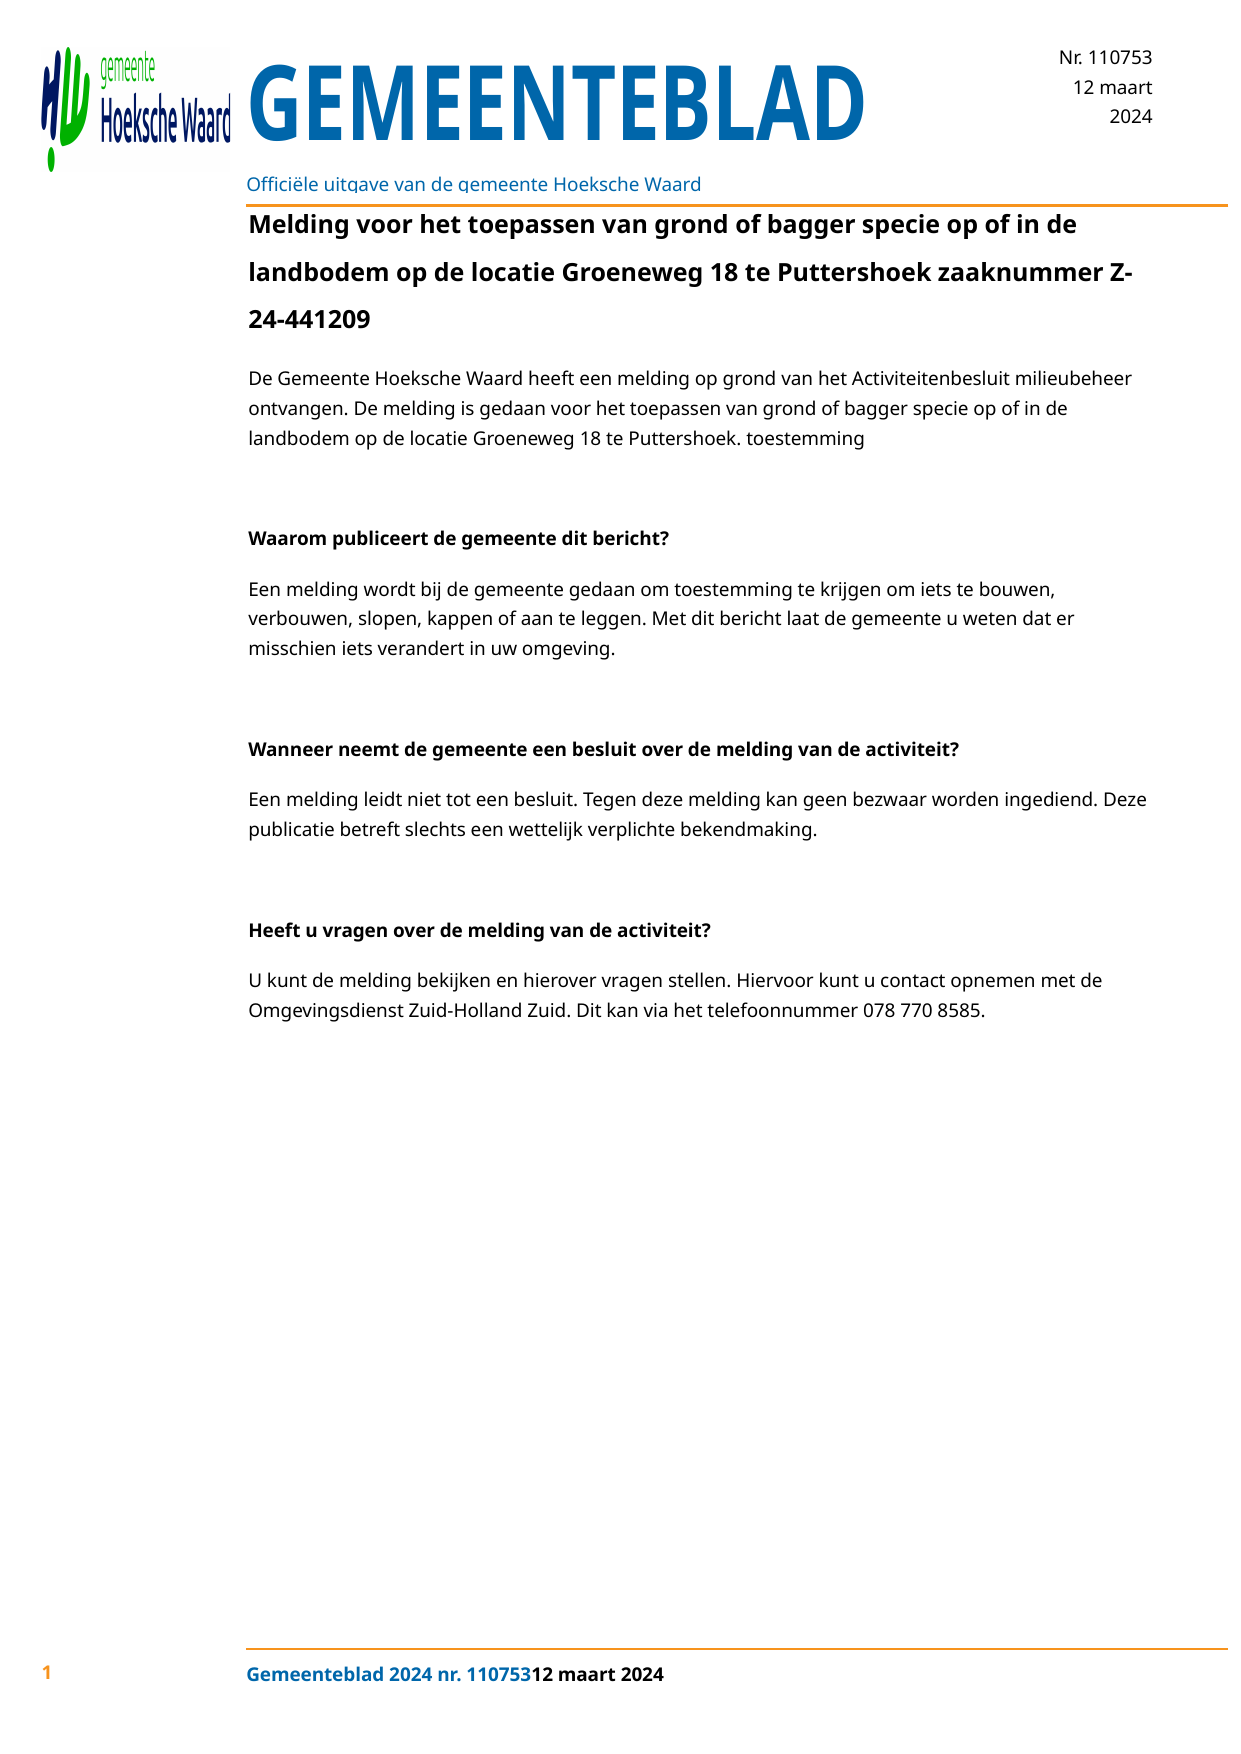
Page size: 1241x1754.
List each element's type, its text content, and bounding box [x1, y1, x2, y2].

text Een melding wordt bij de gemeente gedaan om toestemming te krijgen om iets te bouwen, verbouwen, slopen, kappen of aan te leggen. Met dit bericht laat de gemeente u weten dat er misschien iets verandert in uw omgeving. [248, 576, 1152, 661]
text U kunt de melding bekijken en hierover vragen stellen. Hiervoor kunt u contact opnemen met de Omgevingsdienst Zuid-Holland Zuid. Dit kan via het telefoonnummer 078 770 8585. [248, 967, 1152, 1022]
text Een melding leidt niet tot een besluit. Tegen deze melding kan geen bezwaar worden ingediend. Deze publicatie betreft slechts een wettelijk verplichte bekendmaking. [248, 786, 1152, 842]
text Wanneer neemt de gemeente een besluit over de melding van de activiteit? [248, 736, 1152, 762]
text Heeft u vragen over de melding van de activiteit? [248, 917, 1152, 942]
picture [41, 47, 231, 172]
text Melding voor het toepassen van grond of bagger specie op of in de landbodem op de locatie Groeneweg 18 te Puttershoek zaaknummer Z-24-441209 [248, 207, 1152, 336]
text Waarom publiceert de gemeente dit bericht? [248, 526, 1152, 551]
text De Gemeente Hoeksche Waard heeft een melding op grond van het Activiteitenbesluit milieubeheer ontvangen. De melding is gedaan voor het toepassen van grond of bagger specie op of in de landbodem op de locatie Groeneweg 18 te Puttershoek. toestemming [248, 366, 1152, 450]
